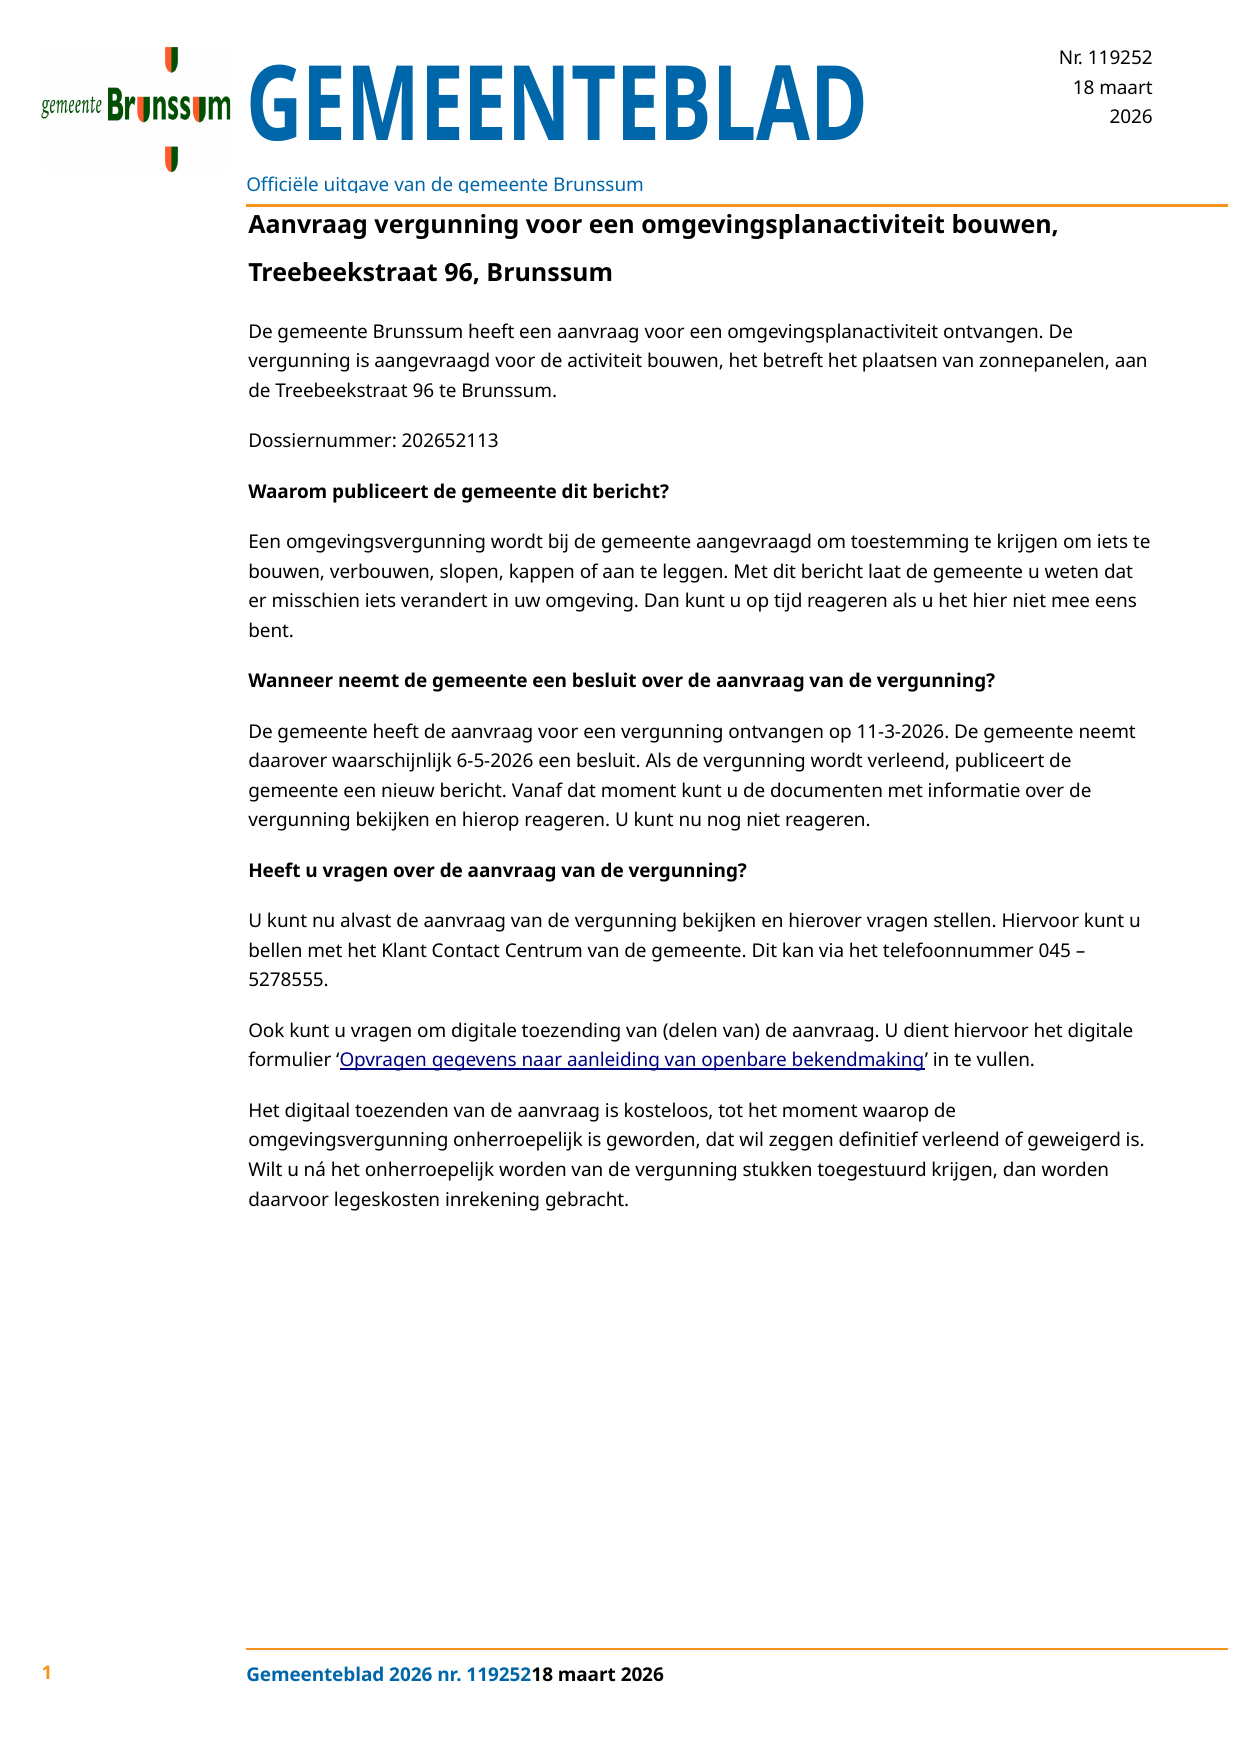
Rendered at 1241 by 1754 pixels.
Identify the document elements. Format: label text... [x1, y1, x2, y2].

text U kunt nu alvast de aanvraag van de vergunning bekijken en hierover vragen stellen. Hiervoor kunt u bellen met het Klant Contact Centrum van de gemeente. Dit kan via het telefoonnummer 045 – 5278555. [248, 907, 1152, 992]
text Heeft u vragen over de aanvraag van de vergunning? [248, 857, 1152, 883]
picture [41, 47, 231, 172]
text Ook kunt u vragen om digitale toezending van (delen van) de aanvraag. U dient hiervoor het digitale formulier ‘Opvragen gegevens naar aanleiding van openbare bekendmaking’ in te vullen. [248, 1017, 1152, 1072]
text Een omgevingsvergunning wordt bij de gemeente aangevraagd om toestemming te krijgen om iets te bouwen, verbouwen, slopen, kappen of aan te leggen. Met dit bericht laat de gemeente u weten dat er misschien iets verandert in uw omgeving. Dan kunt u op tijd reageren als u het hier niet mee eens bent. [248, 528, 1152, 643]
text De gemeente Brunssum heeft een aanvraag voor een omgevingsplanactiviteit ontvangen. De vergunning is aangevraagd voor de activiteit bouwen, het betreft het plaatsen van zonnepanelen, aan de Treebeekstraat 96 te Brunssum. [248, 318, 1152, 403]
text Het digitaal toezenden van de aanvraag is kosteloos, tot het moment waarop de omgevingsvergunning onherroepelijk is geworden, dat wil zeggen definitief verleend of geweigerd is. Wilt u ná het onherroepelijk worden van de vergunning stukken toegestuurd krijgen, dan worden daarvoor legeskosten inrekening gebracht. [248, 1097, 1152, 1212]
text De gemeente heeft de aanvraag voor een vergunning ontvangen op 11-3-2026. De gemeente neemt daarover waarschijnlijk 6-5-2026 een besluit. Als de vergunning wordt verleend, publiceert de gemeente een nieuw bericht. Vanaf dat moment kunt u de documenten met informatie over de vergunning bekijken en hierop reageren. U kunt nu nog niet reageren. [248, 718, 1152, 832]
text Waarom publiceert de gemeente dit bericht? [248, 478, 1152, 504]
text Aanvraag vergunning voor een omgevingsplanactiviteit bouwen, Treebeekstraat 96, Brunssum [248, 207, 1152, 288]
text Wanneer neemt de gemeente een besluit over de aanvraag van de vergunning? [248, 667, 1152, 693]
text Dossiernummer: 202652113 [248, 427, 1152, 453]
